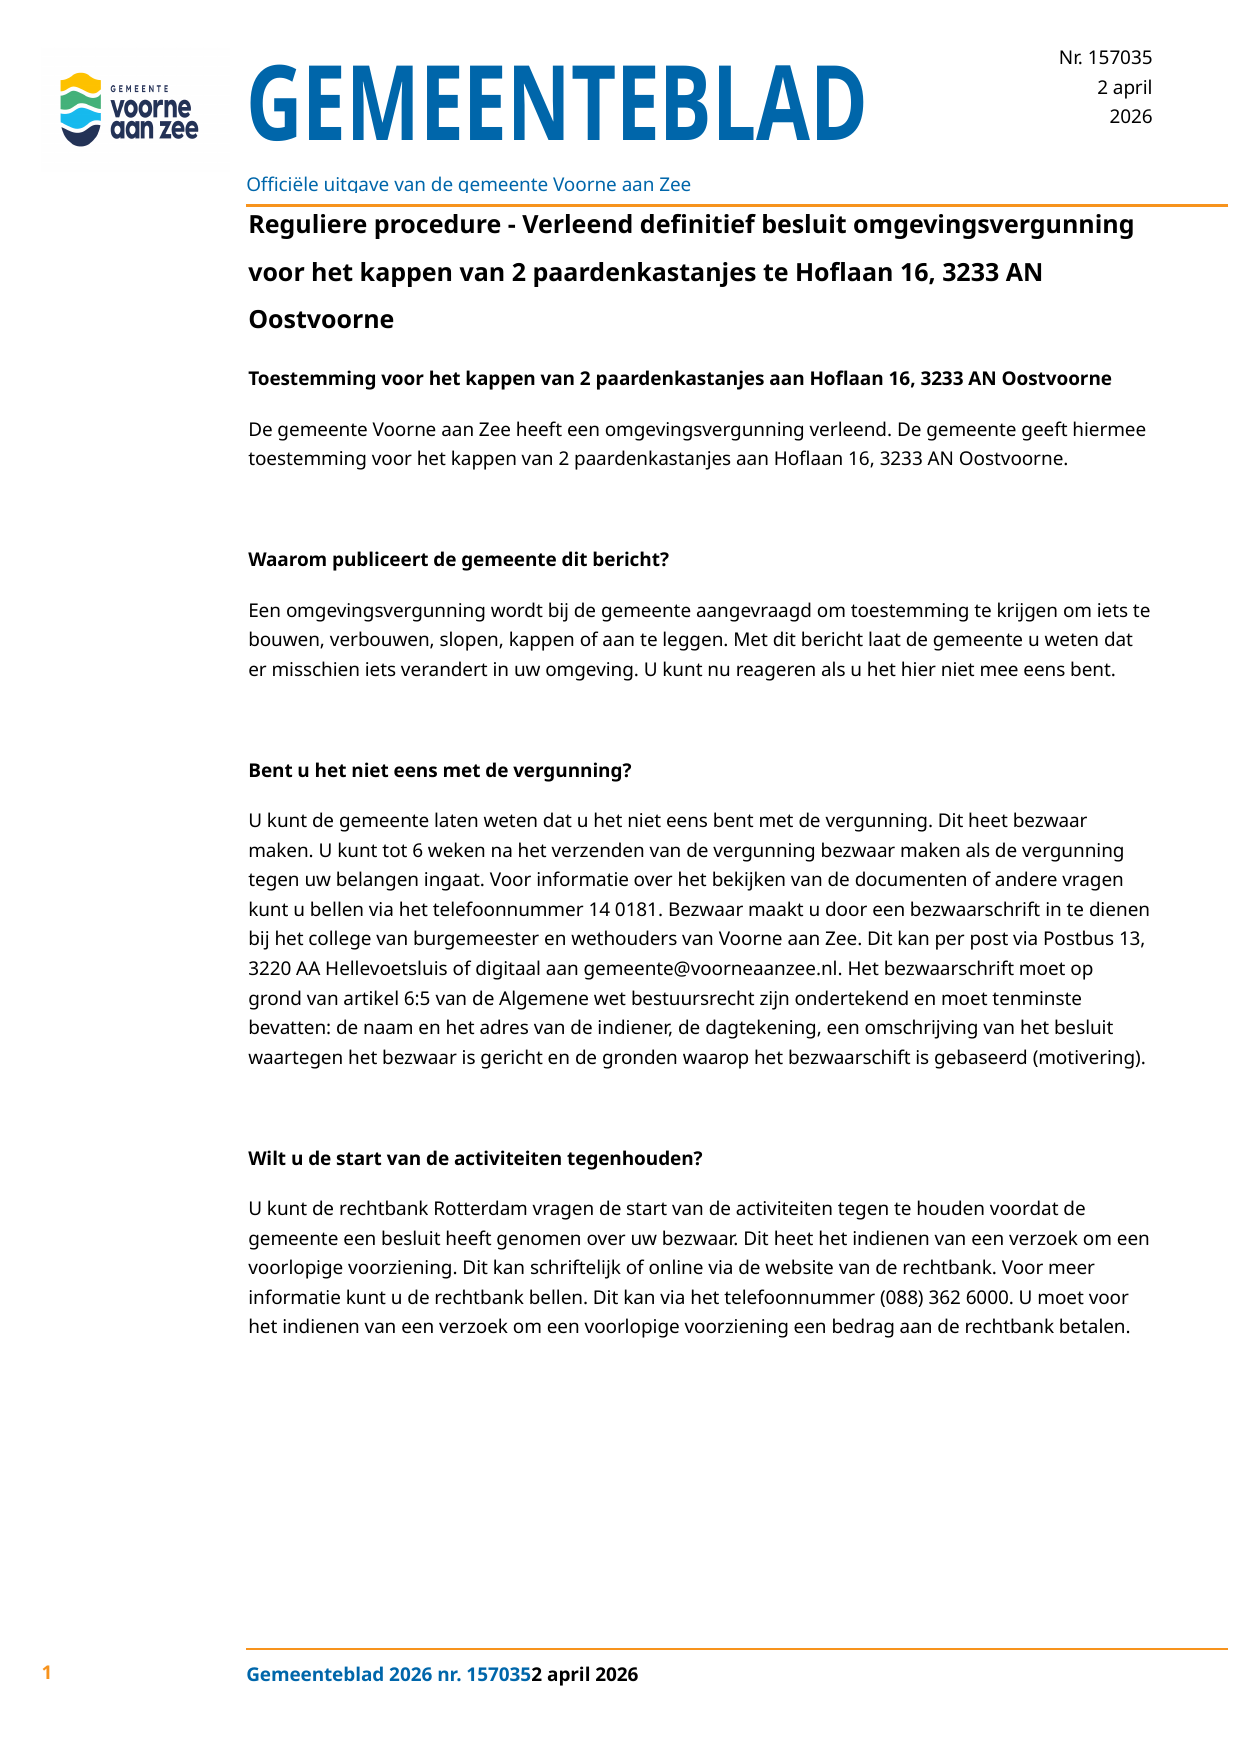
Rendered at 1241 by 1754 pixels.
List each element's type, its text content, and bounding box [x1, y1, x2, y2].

text De gemeente Voorne aan Zee heeft een omgevingsvergunning verleend. De gemeente geeft hiermee toestemming voor het kappen van 2 paardenkastanjes aan Hoflaan 16, 3233 AN Oostvoorne. [248, 416, 1152, 471]
text U kunt de rechtbank Rotterdam vragen de start van de activiteiten tegen te houden voordat de gemeente een besluit heeft genomen over uw bezwaar. Dit heet het indienen van een verzoek om een voorlopige voorziening. Dit kan schriftelijk of online via de website van de rechtbank. Voor meer informatie kunt u de rechtbank bellen. Dit kan via het telefoonnummer (088) 362 6000. U moet voor het indienen van een verzoek om een voorlopige voorziening een bedrag aan de rechtbank betalen. [248, 1195, 1152, 1339]
text U kunt de gemeente laten weten dat u het niet eens bent met de vergunning. Dit heet bezwaar maken. U kunt tot 6 weken na het verzenden van de vergunning bezwaar maken als de vergunning tegen uw belangen ingaat. Voor informatie over het bekijken van de documenten of andere vragen kunt u bellen via het telefoonnummer 14 0181. Bezwaar maakt u door een bezwaarschrift in te dienen bij het college van burgemeester en wethouders van Voorne aan Zee. Dit kan per post via Postbus 13, 3220 AA Hellevoetsluis of digitaal aan gemeente@voorneaanzee.nl. Het bezwaarschrift moet op grond van artikel 6:5 van de Algemene wet bestuursrecht zijn ondertekend en moet tenminste bevatten: de naam en het adres van de indiener, de dagtekening, een omschrijving van het besluit waartegen het bezwaar is gericht en de gronden waarop het bezwaarschift is gebaseerd (motivering). [248, 807, 1152, 1069]
text Toestemming voor het kappen van 2 paardenkastanjes aan Hoflaan 16, 3233 AN Oostvoorne [248, 366, 1152, 391]
text Bent u het niet eens met de vergunning? [248, 757, 1152, 782]
text Wilt u de start van de activiteiten tegenhouden? [248, 1145, 1152, 1170]
text Een omgevingsvergunning wordt bij de gemeente aangevraagd om toestemming te krijgen om iets te bouwen, verbouwen, slopen, kappen of aan te leggen. Met dit bericht laat de gemeente u weten dat er misschien iets verandert in uw omgeving. U kunt nu reageren als u het hier niet mee eens bent. [248, 597, 1152, 682]
picture [41, 47, 231, 172]
text Waarom publiceert de gemeente dit bericht? [248, 546, 1152, 572]
text Reguliere procedure - Verleend definitief besluit omgevingsvergunning voor het kappen van 2 paardenkastanjes te Hoflaan 16, 3233 AN Oostvoorne [248, 207, 1152, 336]
